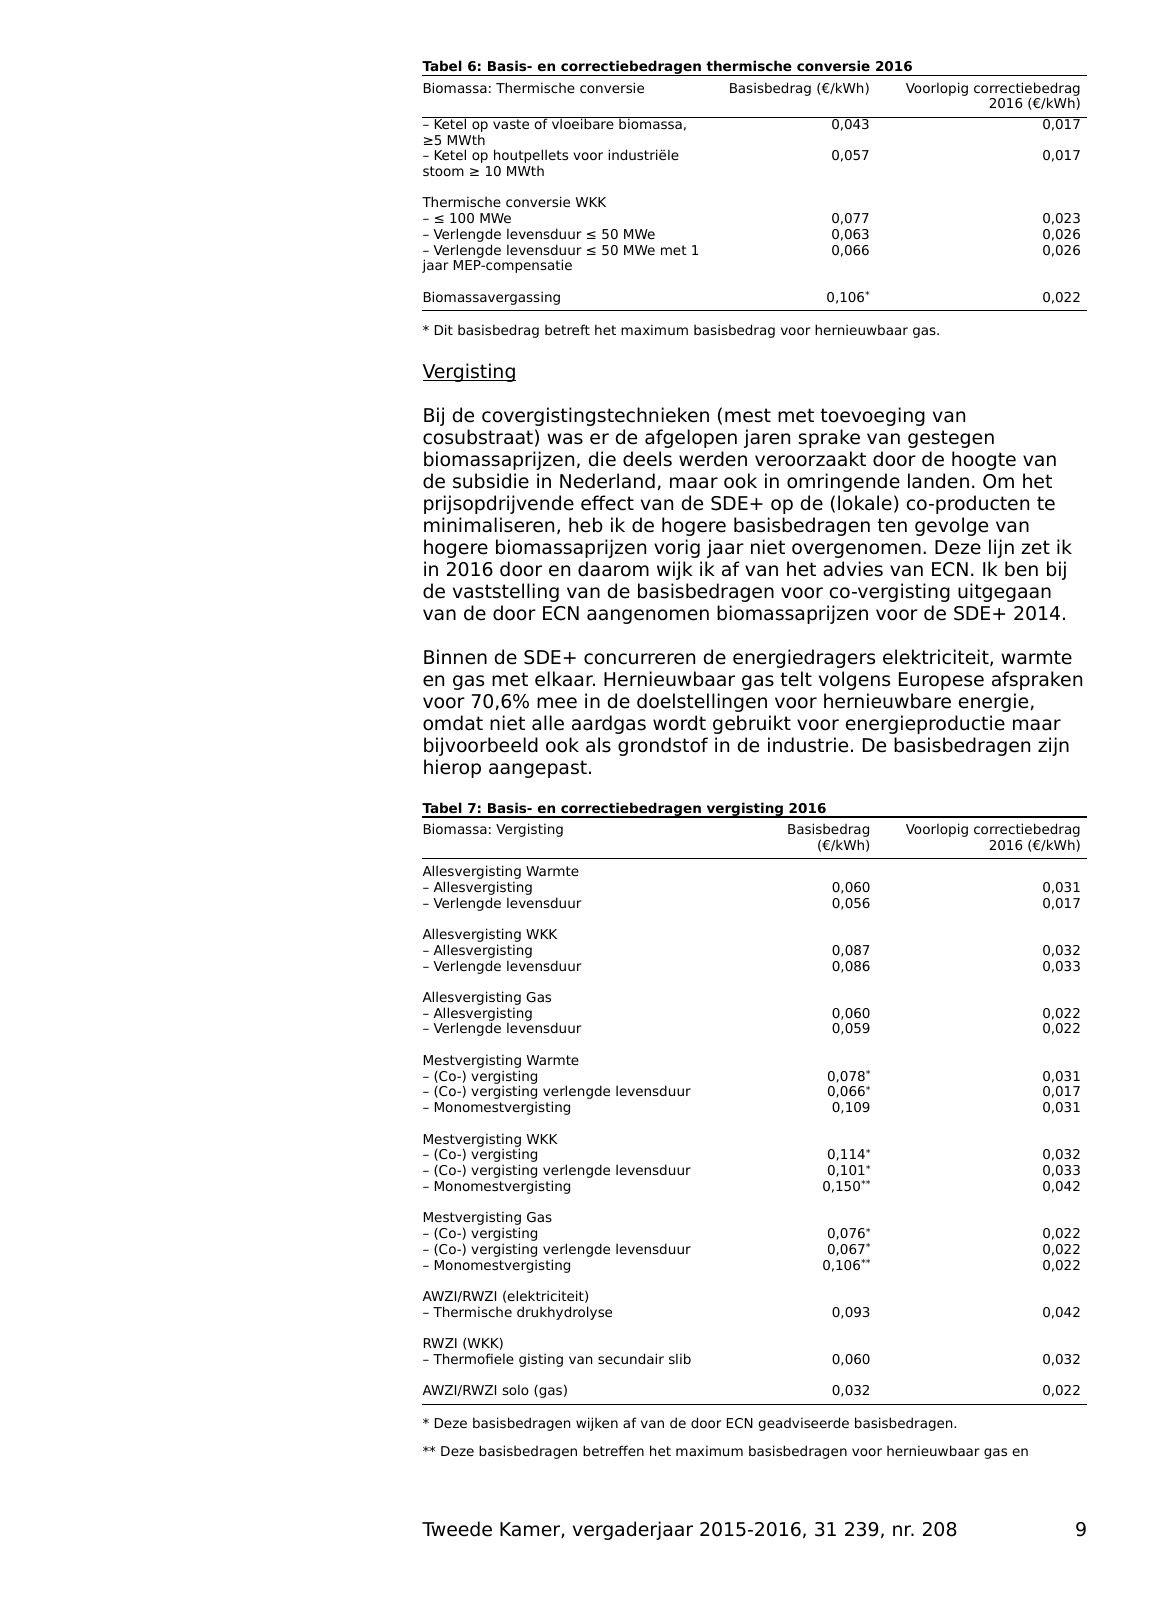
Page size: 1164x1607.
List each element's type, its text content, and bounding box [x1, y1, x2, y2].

table_cell Mestvergisting Warmte [422, 1053, 746, 1068]
table_cell [422, 1320, 746, 1336]
table_cell [422, 911, 746, 927]
table_cell 0,060 [746, 1006, 876, 1021]
table_cell [746, 859, 876, 880]
table_cell [746, 1131, 876, 1147]
table_cell [876, 1273, 1087, 1289]
table_cell 0,106** [746, 1257, 876, 1273]
subtitle Vergisting [422, 361, 1087, 383]
table_cell [876, 1116, 1087, 1131]
table_cell [746, 974, 876, 990]
table_cell [746, 927, 876, 943]
table_cell 0,066* [746, 1084, 876, 1100]
table_cell Mestvergisting Gas [422, 1210, 746, 1226]
table_cell 0,031 [876, 1069, 1087, 1084]
table_cell 0,059 [746, 1021, 876, 1037]
table_cell 0,093 [746, 1305, 876, 1320]
table_cell 0,060 [746, 1352, 876, 1367]
table_cell 0,032 [876, 1147, 1087, 1163]
table_cell [422, 1037, 746, 1053]
table_cell 0,057 [703, 148, 876, 179]
table_cell 0,017 [876, 1084, 1087, 1100]
table_cell – Thermofiele gisting van secundair slib [422, 1352, 746, 1367]
table_cell – Verlengde levensduur ≤ 50 MWe met 1 jaar MEP-compensatie [422, 243, 703, 274]
table_cell 0,077 [703, 211, 876, 227]
table_cell [876, 180, 1087, 195]
table_cell [746, 1037, 876, 1053]
table_cell – Verlengde levensduur [422, 959, 746, 974]
table_cell [746, 1320, 876, 1336]
table_cell 0,017 [876, 118, 1087, 148]
text Binnen de SDE+ concurreren de energiedragers elektriciteit, warmte en gas met elkaar. Hernieuwbaar gas telt volgens Europese afspraken voor 70,6% mee in de doelstellingen voor hernieuwbare energie, omdat niet alle aardgas wordt gebruikt voor energieproductie maar bijvoorbeeld ook als grondstof in de industrie. De basisbedragen zijn hierop aangepast. [422, 647, 1087, 779]
table_cell [876, 1210, 1087, 1226]
table_cell [746, 1336, 876, 1352]
table_cell [746, 1368, 876, 1383]
table_cell 0,022 [876, 1021, 1087, 1037]
table_cell [746, 911, 876, 927]
table_cell [703, 195, 876, 211]
table_cell – (Co-) vergisting verlengde levensduur [422, 1242, 746, 1257]
table_cell [422, 1368, 746, 1383]
table_cell 0,063 [703, 227, 876, 242]
table_cell [703, 274, 876, 290]
table_cell 0,017 [876, 896, 1087, 911]
table_header Tabel 6: Basis- en correctiebedragen thermische conversie 2016 [422, 59, 1087, 75]
table_cell 0,066 [703, 243, 876, 274]
table_cell 0,042 [876, 1179, 1087, 1194]
table_cell [422, 1116, 746, 1131]
table_cell 0,076* [746, 1226, 876, 1242]
table_cell [746, 1289, 876, 1304]
table_cell 0,032 [746, 1383, 876, 1403]
table_cell * Deze basisbedragen wijken af van de door ECN geadviseerde basisbedragen. ** Deze basisbedragen betreffen het maximum basisbedragen voor hernieuwbaar gas en [422, 1405, 1087, 1459]
table_cell 0,022 [876, 1226, 1087, 1242]
table_cell Allesvergisting Gas [422, 990, 746, 1006]
table_cell Allesvergisting WKK [422, 927, 746, 943]
table_cell Voorlopig correctiebedrag 2016 (€/kWh) [876, 76, 1087, 117]
table_cell 0,056 [746, 896, 876, 911]
table_cell [746, 1053, 876, 1068]
table_cell 0,114* [746, 1147, 876, 1163]
table_cell [876, 1037, 1087, 1053]
table_cell 0,033 [876, 1163, 1087, 1179]
table_cell 0,043 [703, 118, 876, 148]
table_cell – Monomestvergisting [422, 1179, 746, 1194]
table_cell [422, 274, 703, 290]
table_cell 0,033 [876, 959, 1087, 974]
table_cell * Dit basisbedrag betreft het maximum basisbedrag voor hernieuwbaar gas. [422, 311, 1087, 339]
table_cell Mestvergisting WKK [422, 1131, 746, 1147]
table_cell [876, 859, 1087, 880]
table_cell Biomassa: Vergisting [422, 818, 746, 858]
table_cell [746, 1194, 876, 1210]
table_cell – Thermische drukhydrolyse [422, 1305, 746, 1320]
table_cell 0,031 [876, 1100, 1087, 1116]
table_cell AWZI/RWZI solo (gas) [422, 1383, 746, 1403]
table_cell 0,022 [876, 1257, 1087, 1273]
table_cell Biomassavergassing [422, 290, 703, 310]
table_cell [746, 1210, 876, 1226]
table_cell [422, 974, 746, 990]
table_cell 0,026 [876, 227, 1087, 242]
table_cell [876, 1289, 1087, 1304]
table_cell 0,106* [703, 290, 876, 310]
table_cell [876, 1053, 1087, 1068]
table_cell [876, 195, 1087, 211]
table_cell 0,086 [746, 959, 876, 974]
table_cell [746, 1116, 876, 1131]
table_cell – (Co-) vergisting [422, 1226, 746, 1242]
table_cell 0,031 [876, 880, 1087, 896]
table_cell [876, 911, 1087, 927]
table_cell 0,032 [876, 943, 1087, 958]
table_cell [746, 1273, 876, 1289]
table_cell Thermische conversie WKK [422, 195, 703, 211]
table_cell 0,026 [876, 243, 1087, 274]
table_cell – Verlengde levensduur [422, 1021, 746, 1037]
table_cell AWZI/RWZI (elektriciteit) [422, 1289, 746, 1304]
table_cell RWZI (WKK) [422, 1336, 746, 1352]
table_cell 0,022 [876, 290, 1087, 310]
table_cell 0,022 [876, 1242, 1087, 1257]
table_cell [746, 990, 876, 1006]
text Bij de covergistingstechnieken (mest met toevoeging van cosubstraat) was er de afgelopen jaren sprake van gestegen biomassaprijzen, die deels werden veroorzaakt door de hoogte van de subsidie in Nederland, maar ook in omringende landen. Om het prijsopdrijvende effect van de SDE+ op de (lokale) co-producten te minimaliseren, heb ik de hogere basisbedragen ten gevolge van hogere biomassaprijzen vorig jaar niet overgenomen. Deze lijn zet ik in 2016 door en daarom wijk ik af van het advies van ECN. Ik ben bij de vaststelling van de basisbedragen voor co-vergisting uitgegaan van de door ECN aangenomen biomassaprijzen voor de SDE+ 2014. [422, 405, 1087, 625]
table_cell – (Co-) vergisting verlengde levensduur [422, 1084, 746, 1100]
table_cell – (Co-) vergisting [422, 1069, 746, 1084]
table_cell – Verlengde levensduur [422, 896, 746, 911]
table_cell – ≤ 100 MWe [422, 211, 703, 227]
table_header Tabel 7: Basis- en correctiebedragen vergisting 2016 [422, 801, 1087, 816]
table_cell 0,022 [876, 1383, 1087, 1403]
table_cell – Allesvergisting [422, 880, 746, 896]
table_cell 0,109 [746, 1100, 876, 1116]
table_cell [876, 1320, 1087, 1336]
table_cell [422, 1273, 746, 1289]
table_cell Basisbedrag (€/kWh) [746, 818, 876, 858]
table_cell [422, 1194, 746, 1210]
table_cell 0,022 [876, 1006, 1087, 1021]
table_cell Basisbedrag (€/kWh) [703, 76, 876, 117]
table_cell 0,042 [876, 1305, 1087, 1320]
table_cell [703, 180, 876, 195]
table_cell [876, 927, 1087, 943]
table_cell [876, 1131, 1087, 1147]
table_cell 0,067* [746, 1242, 876, 1257]
table_cell Voorlopig correctiebedrag 2016 (€/kWh) [876, 818, 1087, 858]
table_cell 0,078* [746, 1069, 876, 1084]
table_cell [876, 1368, 1087, 1383]
table_cell – (Co-) vergisting verlengde levensduur [422, 1163, 746, 1179]
table_cell – Allesvergisting [422, 943, 746, 958]
table_cell Allesvergisting Warmte [422, 859, 746, 880]
table_cell – Verlengde levensduur ≤ 50 MWe [422, 227, 703, 242]
table_cell 0,017 [876, 148, 1087, 179]
table_cell [876, 274, 1087, 290]
table_cell [422, 180, 703, 195]
table_cell – Ketel op vaste of vloeibare biomassa, ≥5 MWth [422, 118, 703, 148]
table_cell 0,023 [876, 211, 1087, 227]
table_cell 0,032 [876, 1352, 1087, 1367]
table_cell [876, 1336, 1087, 1352]
table_cell – Allesvergisting [422, 1006, 746, 1021]
table_cell [876, 1194, 1087, 1210]
table_cell Biomassa: Thermische conversie [422, 76, 703, 117]
table_cell [876, 990, 1087, 1006]
table_cell – (Co-) vergisting [422, 1147, 746, 1163]
table_cell [876, 974, 1087, 990]
table_cell 0,101* [746, 1163, 876, 1179]
table_cell – Monomestvergisting [422, 1100, 746, 1116]
table_cell 0,087 [746, 943, 876, 958]
table_cell – Monomestvergisting [422, 1257, 746, 1273]
table_cell 0,150** [746, 1179, 876, 1194]
table_cell 0,060 [746, 880, 876, 896]
table_cell – Ketel op houtpellets voor industriële stoom ≥ 10 MWth [422, 148, 703, 179]
